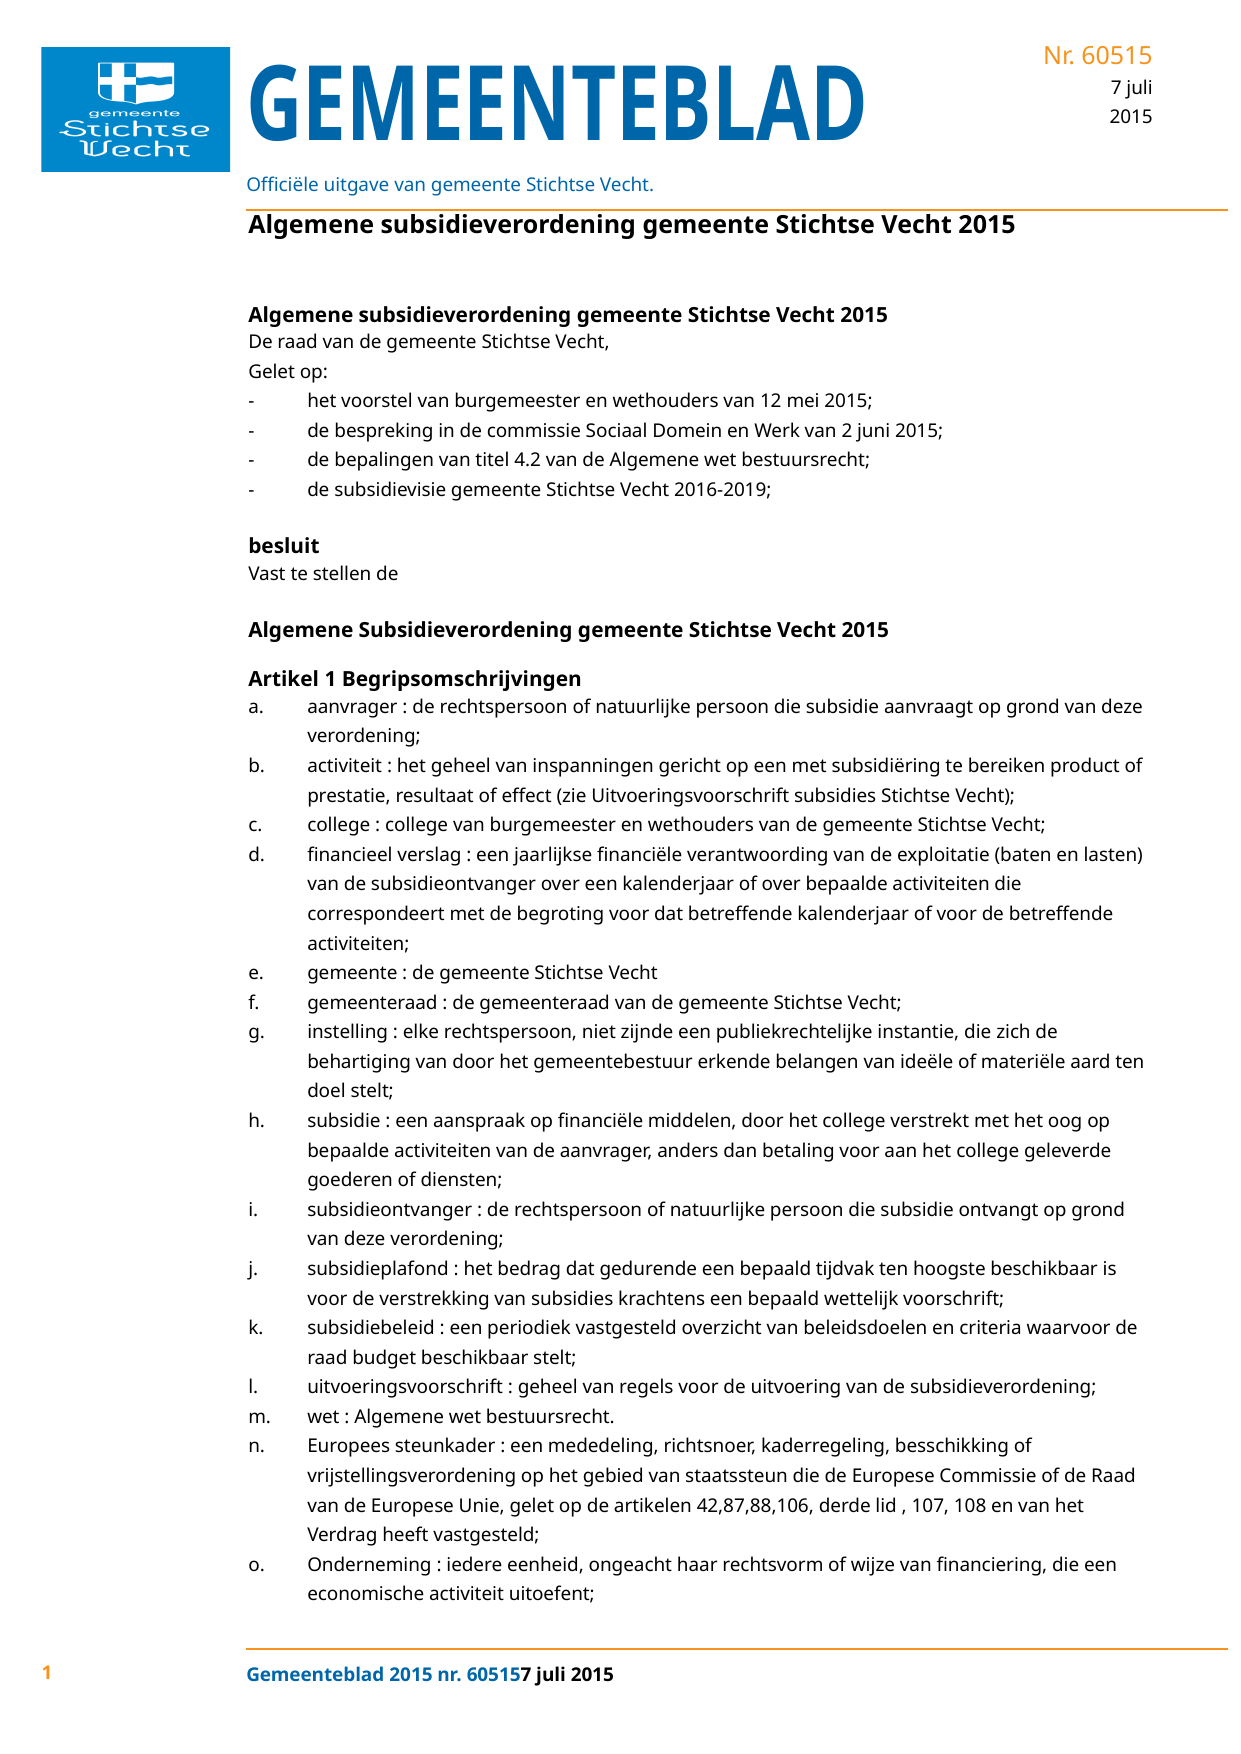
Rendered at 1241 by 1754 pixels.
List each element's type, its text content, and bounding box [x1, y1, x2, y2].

list het voorstel van burgemeester en wethouders van 12 mei 2015; [248, 387, 1152, 413]
list aanvrager : de rechtspersoon of natuurlijke persoon die subsidie aanvraagt op grond van deze verordening; [248, 693, 1152, 748]
list activiteit : het geheel van inspanningen gericht op een met subsidiëring te bereiken product of prestatie, resultaat of effect (zie Uitvoeringsvoorschrift subsidies Stichtse Vecht); [248, 752, 1152, 807]
list de bepalingen van titel 4.2 van de Algemene wet bestuursrecht; [248, 447, 1152, 472]
text Algemene Subsidieverordening gemeente Stichtse Vecht 2015 [248, 615, 1152, 644]
list de bespreking in de commissie Sociaal Domein en Werk van 2 juni 2015; [248, 417, 1152, 443]
list wet : Algemene wet bestuursrecht. [248, 1403, 1152, 1429]
list financieel verslag : een jaarlijkse financiële verantwoording van de exploitatie (baten en lasten) van de subsidieontvanger over een kalenderjaar of over bepaalde activiteiten die correspondeert met de begroting voor dat betreffende kalenderjaar of voor de betreffende activiteiten; [248, 841, 1152, 955]
picture [137, 63, 174, 103]
list subsidieplafond : het bedrag dat gedurende een bepaald tijdvak ten hoogste beschikbaar is voor de verstrekking van subsidies krachtens een bepaald wettelijk voorschrift; [248, 1255, 1152, 1310]
text Algemene subsidieverordening gemeente Stichtse Vecht 2015 [248, 300, 1152, 328]
list college : college van burgemeester en wethouders van de gemeente Stichtse Vecht; [248, 811, 1152, 837]
list Europees steunkader : een mededeling, richtsnoer, kaderregeling, besschikking of vrijstellingsverordening op het gebied van staatssteun die de Europese Commissie of de Raad van de Europese Unie, gelet op de artikelen 42,87,88,106, derde lid , 107, 108 en van het Verdrag heeft vastgesteld; [248, 1433, 1152, 1547]
text Gelet op: [248, 358, 1152, 384]
list gemeenteraad : de gemeenteraad van de gemeente Stichtse Vecht; [248, 989, 1152, 1014]
list de subsidievisie gemeente Stichtse Vecht 2016-2019; [248, 476, 1152, 502]
list instelling : elke rechtspersoon, niet zijnde een publiekrechtelijke instantie, die zich de behartiging van door het gemeentebestuur erkende belangen van ideële of materiële aard ten doel stelt; [248, 1018, 1152, 1103]
text Algemene subsidieverordening gemeente Stichtse Vecht 2015 [248, 211, 1152, 241]
list Onderneming : iedere eenheid, ongeacht haar rechtsvorm of wijze van financiering, die een economische activiteit uitoefent; [248, 1551, 1152, 1606]
text besluit [248, 532, 1152, 560]
text Artikel 1 Begripsomschrijvingen [248, 664, 1152, 693]
text De raad van de gemeente Stichtse Vecht, [248, 328, 1152, 354]
text Vast te stellen de [248, 560, 1152, 586]
list subsidieontvanger : de rechtspersoon of natuurlijke persoon die subsidie ontvangt op grond van deze verordening; [248, 1196, 1152, 1251]
list gemeente : de gemeente Stichtse Vecht [248, 959, 1152, 985]
picture [99, 63, 135, 101]
list subsidie : een aanspraak op financiële middelen, door het college verstrekt met het oog op bepaalde activiteiten van de aanvrager, anders dan betaling voor aan het college geleverde goederen of diensten; [248, 1107, 1152, 1192]
list uitvoeringsvoorschrift : geheel van regels voor de uitvoering van de subsidieverordening; [248, 1373, 1152, 1399]
list subsidiebeleid : een periodiek vastgesteld overzicht van beleidsdoelen en criteria waarvoor de raad budget beschikbaar stelt; [248, 1314, 1152, 1369]
